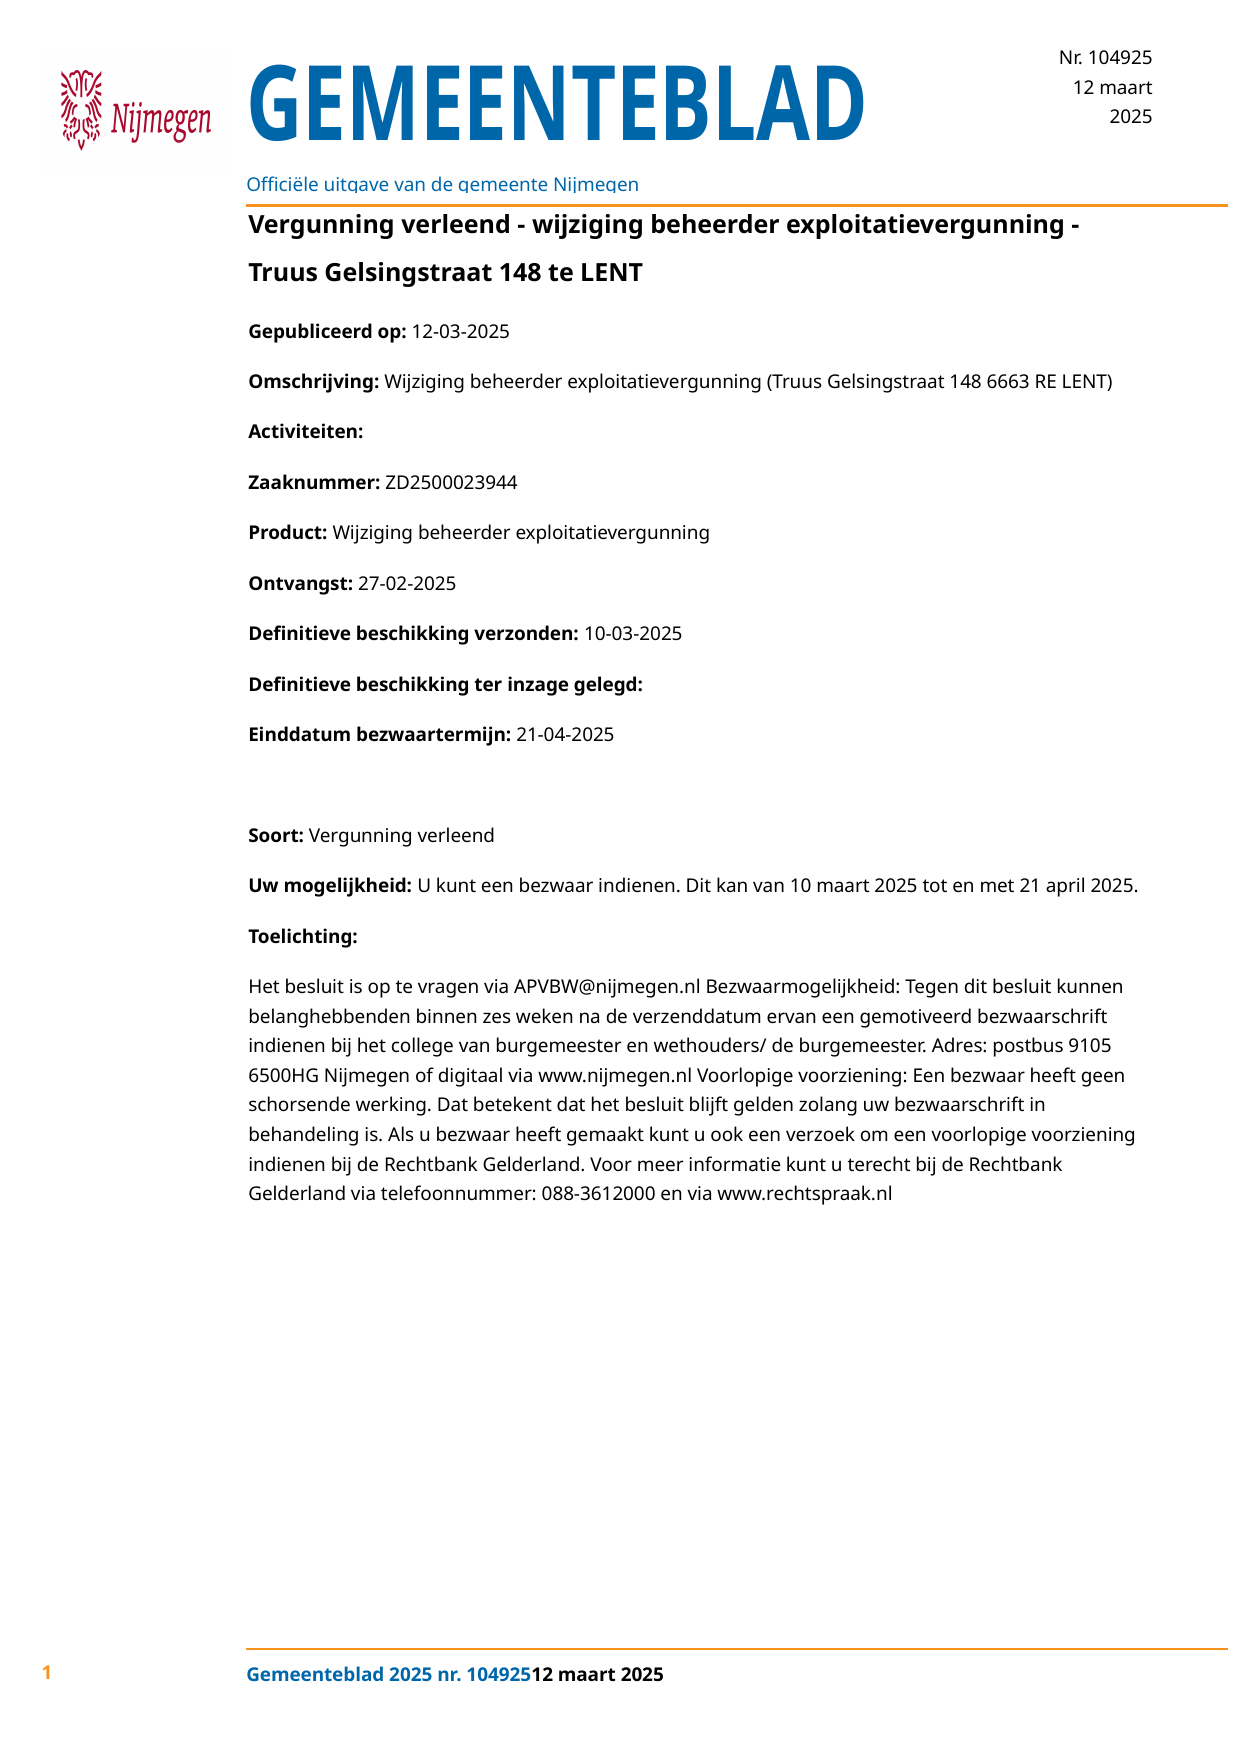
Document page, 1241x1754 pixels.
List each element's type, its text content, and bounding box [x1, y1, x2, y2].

text Ontvangst: 27-02-2025 [248, 570, 1152, 596]
text Activiteiten: [248, 419, 1152, 444]
text Uw mogelijkheid: U kunt een bezwaar indienen. Dit kan van 10 maart 2025 tot en met 21 april 2025. [248, 872, 1152, 898]
text Soort: Vergunning verleend [248, 822, 1152, 848]
text Vergunning verleend - wijziging beheerder exploitatievergunning - Truus Gelsingstraat 148 te LENT [248, 207, 1152, 288]
text Omschrijving: Wijziging beheerder exploitatievergunning (Truus Gelsingstraat 148 6663 RE LENT) [248, 368, 1152, 394]
text Toelichting: [248, 923, 1152, 949]
picture [41, 47, 231, 172]
text Zaaknummer: ZD2500023944 [248, 469, 1152, 495]
text Einddatum bezwaartermijn: 21-04-2025 [248, 721, 1152, 747]
text Definitieve beschikking verzonden: 10-03-2025 [248, 620, 1152, 646]
text Definitieve beschikking ter inzage gelegd: [248, 671, 1152, 697]
text Product: Wijziging beheerder exploitatievergunning [248, 519, 1152, 545]
text Het besluit is op te vragen via APVBW@nijmegen.nl Bezwaarmogelijkheid: Tegen dit besluit kunnen belanghebbenden binnen zes weken na de verzenddatum ervan een gemotiveerd bezwaarschrift indienen bij het college van burgemeester en wethouders/ de burgemeester. Adres: postbus 9105 6500HG Nijmegen of digitaal via www.nijmegen.nl Voorlopige voorziening: Een bezwaar heeft geen schorsende werking. Dat betekent dat het besluit blijft gelden zolang uw bezwaarschrift in behandeling is. Als u bezwaar heeft gemaakt kunt u ook een verzoek om een voorlopige voorziening indienen bij de Rechtbank Gelderland. Voor meer informatie kunt u terecht bij de Rechtbank Gelderland via telefoonnummer: 088-3612000 en via www.rechtspraak.nl [248, 973, 1152, 1206]
text Gepubliceerd op: 12-03-2025 [248, 318, 1152, 344]
